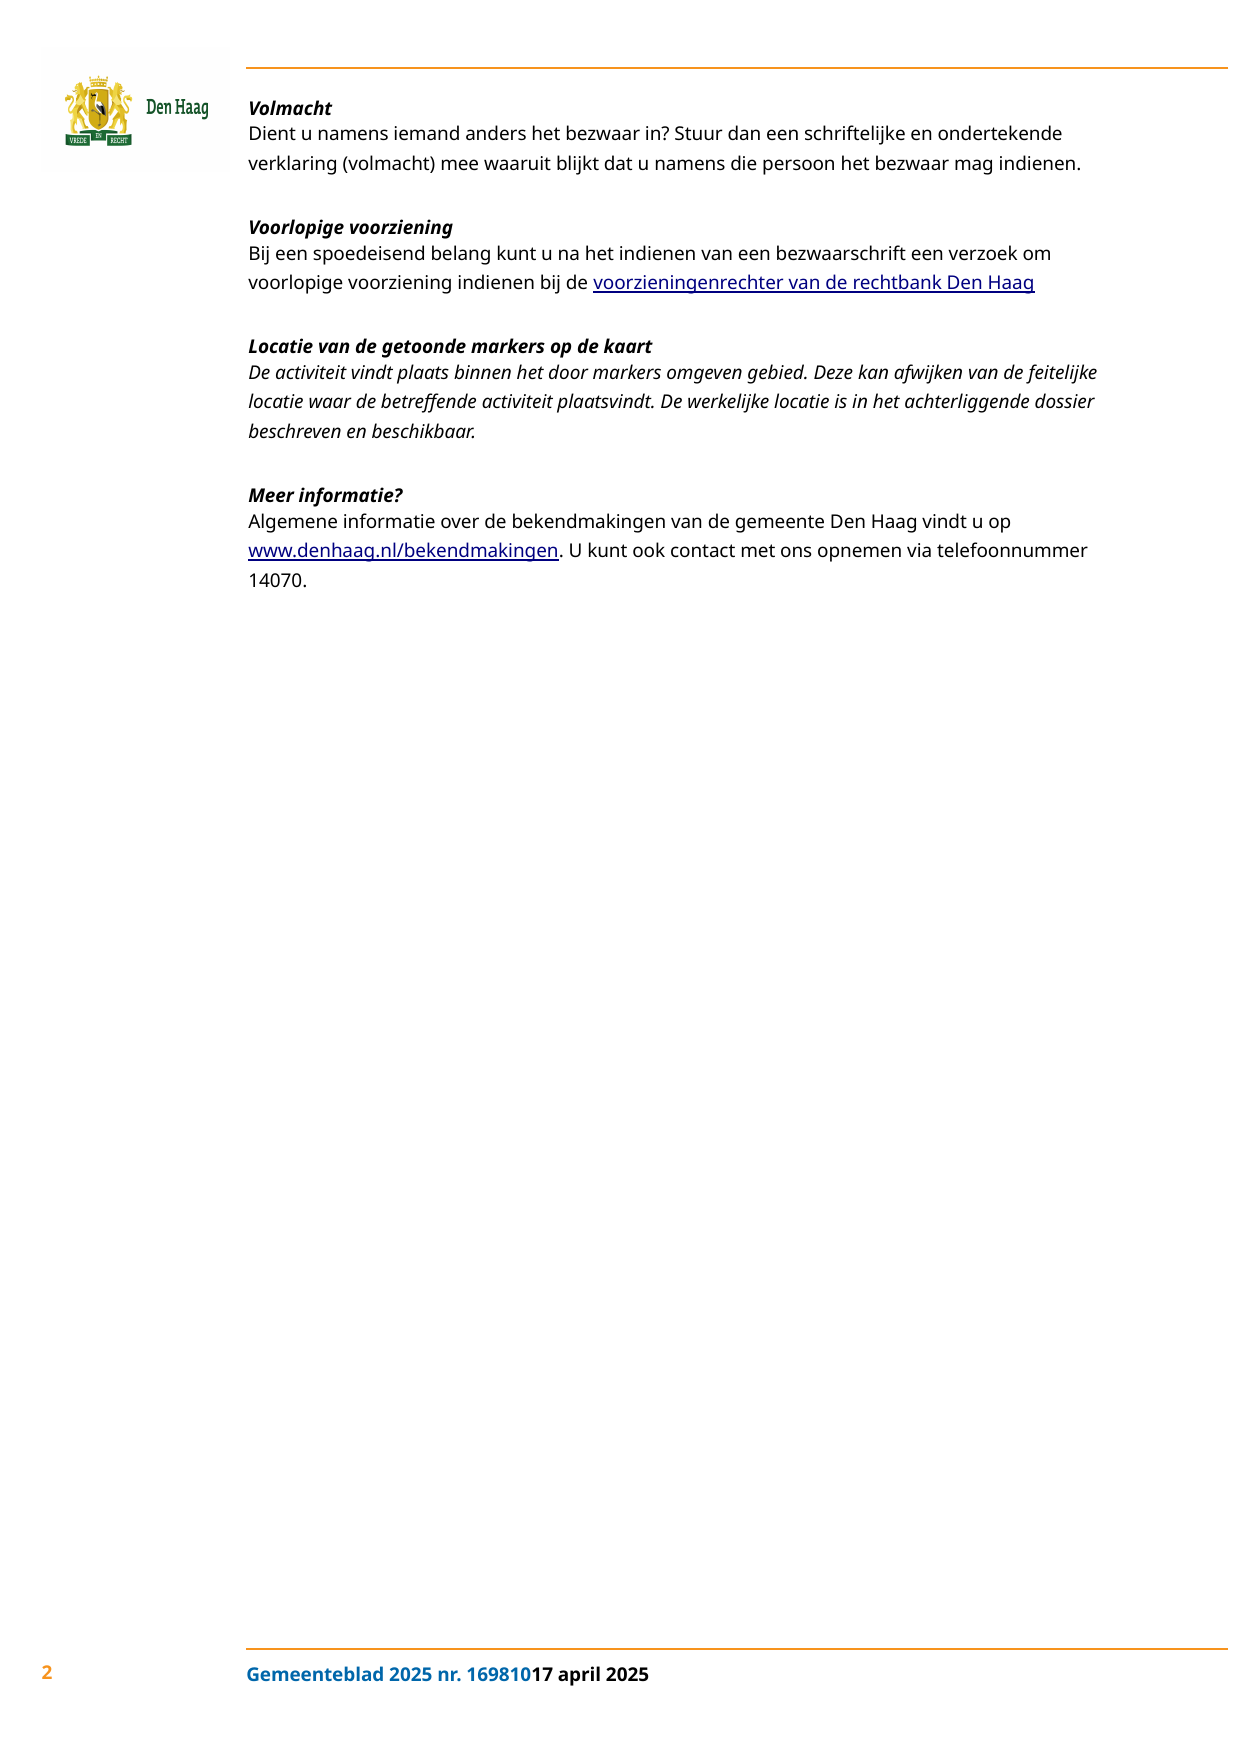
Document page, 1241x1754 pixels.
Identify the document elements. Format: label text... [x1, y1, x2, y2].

text Algemene informatie over de bekendmakingen van de gemeente Den Haag vindt u op www.denhaag.nl/bekendmakingen. U kunt ook contact met ons opnemen via telefoonnummer 14070. [248, 508, 1152, 593]
text Meer informatie? [248, 482, 1152, 508]
text Bij een spoedeisend belang kunt u na het indienen van een bezwaarschrift een verzoek om voorlopige voorziening indienen bij de voorzieningenrechter van de rechtbank Den Haag [248, 240, 1152, 295]
picture [41, 47, 231, 172]
text Volmacht [248, 95, 1152, 121]
text Voorlopige voorziening [248, 214, 1152, 240]
text Locatie van de getoonde markers op de kaart [248, 333, 1152, 359]
text De activiteit vindt plaats binnen het door markers omgeven gebied. Deze kan afwijken van de feitelijke locatie waar de betreffende activiteit plaatsvindt. De werkelijke locatie is in het achterliggende dossier beschreven en beschikbaar. [248, 359, 1152, 444]
text Dient u namens iemand anders het bezwaar in? Stuur dan een schriftelijke en ondertekende verklaring (volmacht) mee waaruit blijkt dat u namens die persoon het bezwaar mag indienen. [248, 121, 1152, 176]
